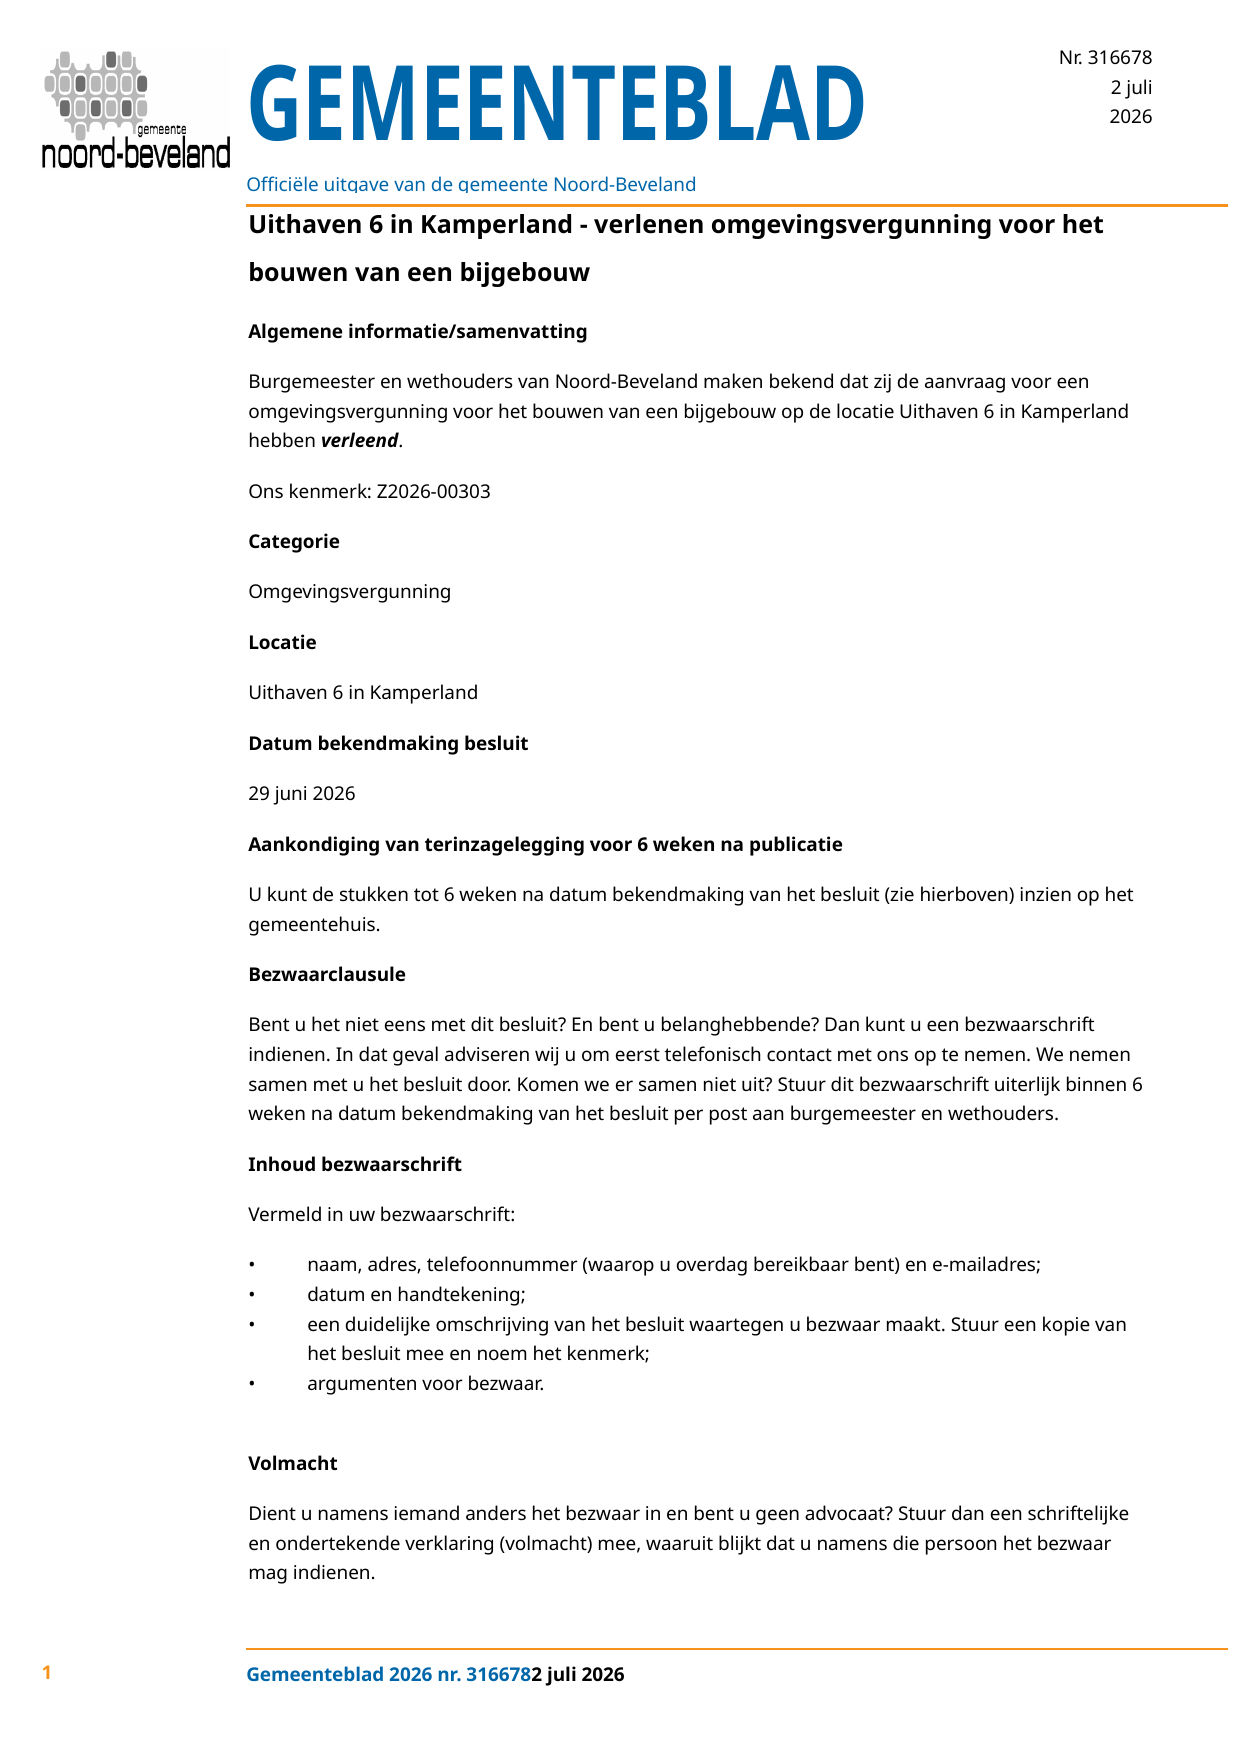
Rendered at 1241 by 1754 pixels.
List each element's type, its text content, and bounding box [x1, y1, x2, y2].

text Volmacht [248, 1450, 1152, 1476]
text Omgevingsvergunning [248, 579, 1152, 604]
text Inhoud bezwaarschrift [248, 1151, 1152, 1177]
text Burgemeester en wethouders van Noord-Beveland maken bekend dat zij de aanvraag voor een omgevingsvergunning voor het bouwen van een bijgebouw op de locatie Uithaven 6 in Kamperland hebben verleend. [248, 368, 1152, 453]
text Datum bekendmaking besluit [248, 730, 1152, 756]
text Locatie [248, 629, 1152, 655]
list naam, adres, telefoonnummer (waarop u overdag bereikbaar bent) en e-mailadres; [248, 1252, 1152, 1277]
list een duidelijke omschrijving van het besluit waartegen u bezwaar maakt. Stuur een kopie van het besluit mee en noem het kenmerk; [248, 1311, 1152, 1366]
text U kunt de stukken tot 6 weken na datum bekendmaking van het besluit (zie hierboven) inzien op het gemeentehuis. [248, 881, 1152, 937]
text Bent u het niet eens met dit besluit? En bent u belanghebbende? Dan kunt u een bezwaarschrift indienen. In dat geval adviseren wij u om eerst telefonisch contact met ons op te nemen. We nemen samen met u het besluit door. Komen we er samen niet uit? Stuur dit bezwaarschrift uiterlijk binnen 6 weken na datum bekendmaking van het besluit per post aan burgemeester en wethouders. [248, 1012, 1152, 1126]
text Uithaven 6 in Kamperland [248, 679, 1152, 705]
text Uithaven 6 in Kamperland - verlenen omgevingsvergunning voor het bouwen van een bijgebouw [248, 207, 1152, 288]
list datum en handtekening; [248, 1281, 1152, 1307]
text Bezwaarclausule [248, 961, 1152, 987]
text Algemene informatie/samenvatting [248, 318, 1152, 344]
text Categorie [248, 528, 1152, 554]
text Aankondiging van terinzagelegging voor 6 weken na publicatie [248, 831, 1152, 857]
text Dient u namens iemand anders het bezwaar in en bent u geen advocaat? Stuur dan een schriftelijke en ondertekende verklaring (volmacht) mee, waaruit blijkt dat u namens die persoon het bezwaar mag indienen. [248, 1500, 1152, 1585]
list argumenten voor bezwaar. [248, 1370, 1152, 1396]
text Ons kenmerk: Z2026-00303 [248, 478, 1152, 504]
text Vermeld in uw bezwaarschrift: [248, 1201, 1152, 1227]
picture [41, 47, 231, 172]
text 29 juni 2026 [248, 780, 1152, 806]
